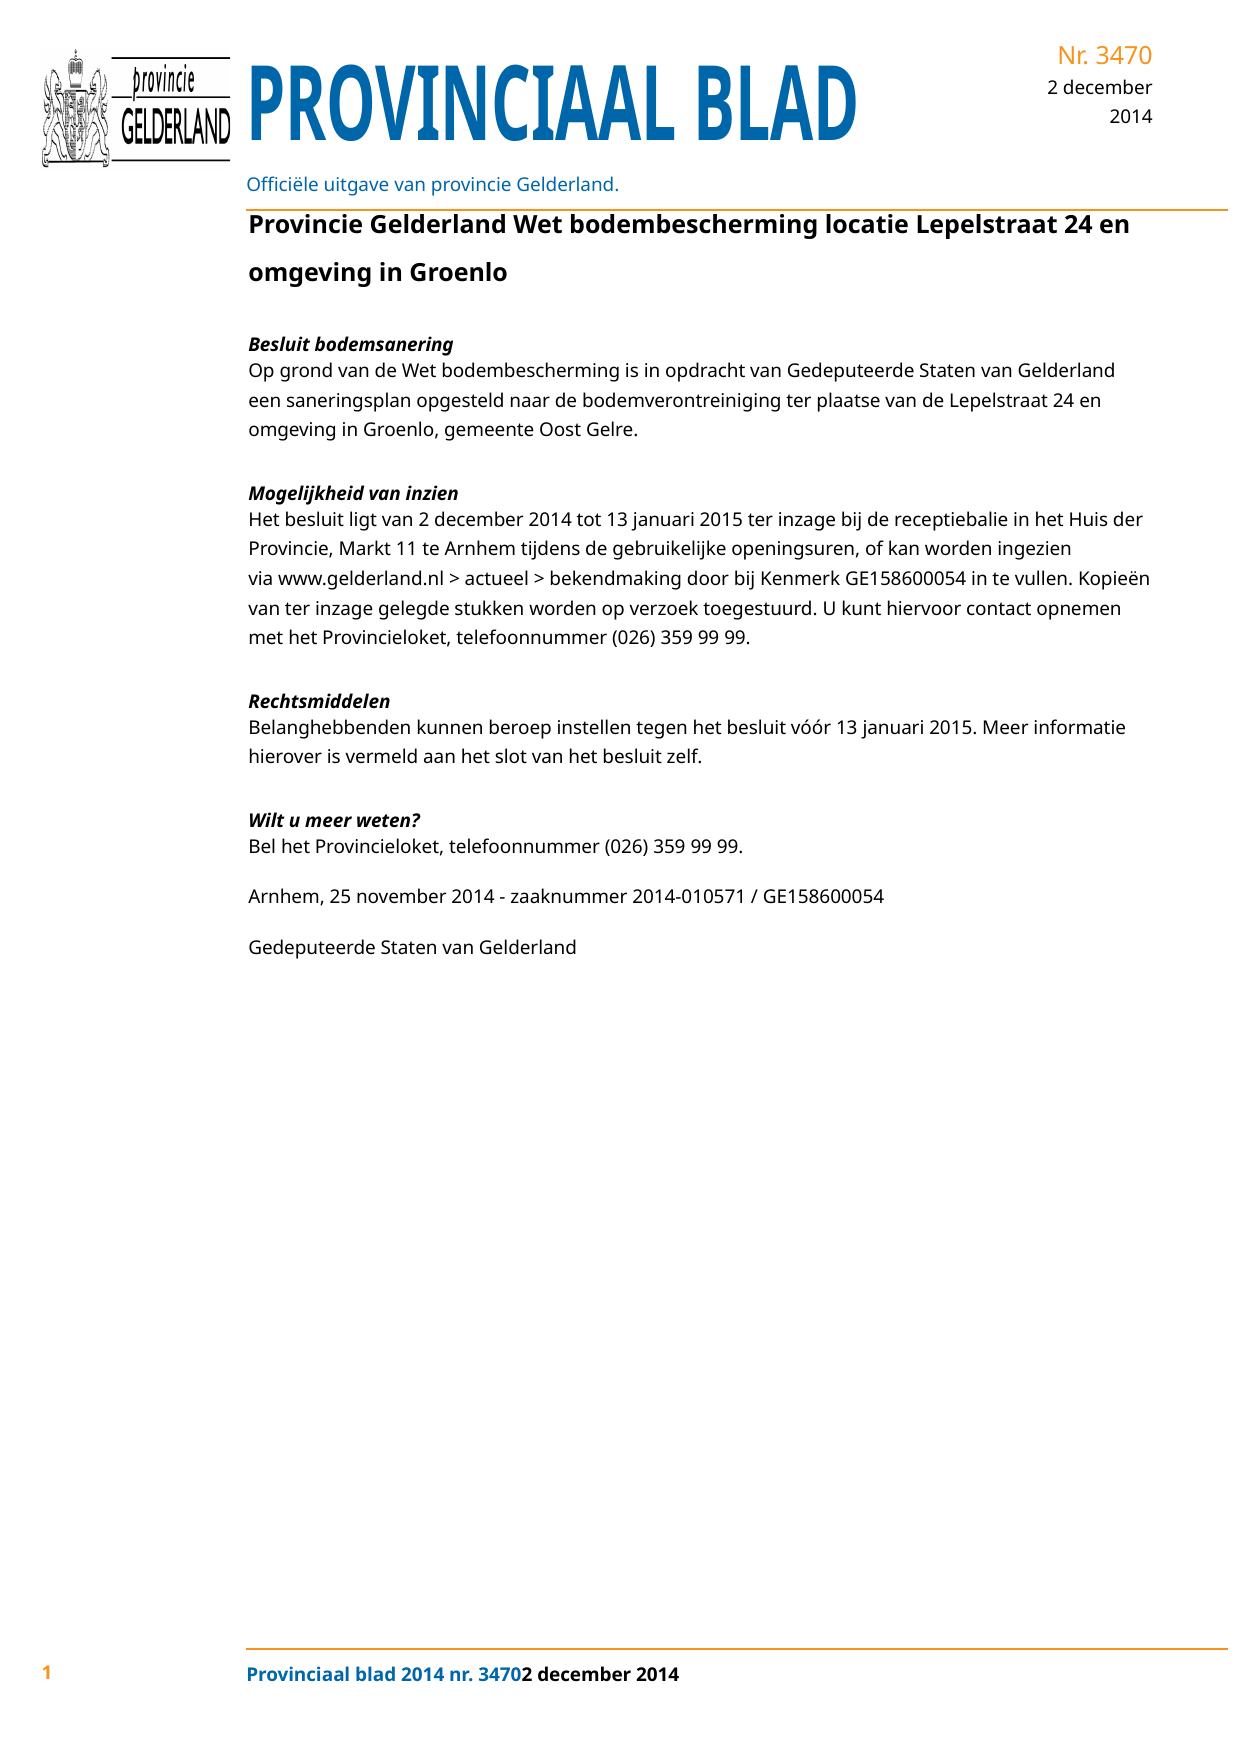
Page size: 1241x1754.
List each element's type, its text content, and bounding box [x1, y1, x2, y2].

text Het besluit ligt van 2 december 2014 tot 13 januari 2015 ter inzage bij de receptiebalie in het Huis der Provincie, Markt 11 te Arnhem tijdens de gebruikelijke openingsuren, of kan worden ingezien via www.gelderland.nl > actueel > bekendmaking door bij Kenmerk GE158600054 in te vullen. Kopieën van ter inzage gelegde stukken worden op verzoek toegestuurd. U kunt hiervoor contact opnemen met het Provincieloket, telefoonnummer (026) 359 99 99. [248, 506, 1152, 650]
text Besluit bodemsanering [248, 331, 1152, 357]
text Arnhem, 25 november 2014 - zaaknummer 2014-010571 / GE158600054 [248, 884, 1152, 909]
text Rechtsmiddelen [248, 688, 1152, 714]
text Bel het Provincieloket, telefoonnummer (026) 359 99 99. [248, 833, 1152, 859]
picture [41, 47, 231, 172]
text Provincie Gelderland Wet bodembescherming locatie Lepelstraat 24 en omgeving in Groenlo [248, 211, 1152, 288]
text Gedeputeerde Staten van Gelderland [248, 934, 1152, 960]
text Mogelijkheid van inzien [248, 480, 1152, 506]
text Belanghebbenden kunnen beroep instellen tegen het besluit vóór 13 januari 2015. Meer informatie hierover is vermeld aan het slot van het besluit zelf. [248, 714, 1152, 769]
text Op grond van de Wet bodembescherming is in opdracht van Gedeputeerde Staten van Gelderland een saneringsplan opgesteld naar de bodemverontreiniging ter plaatse van de Lepelstraat 24 en omgeving in Groenlo, gemeente Oost Gelre. [248, 357, 1152, 442]
text Wilt u meer weten? [248, 808, 1152, 833]
